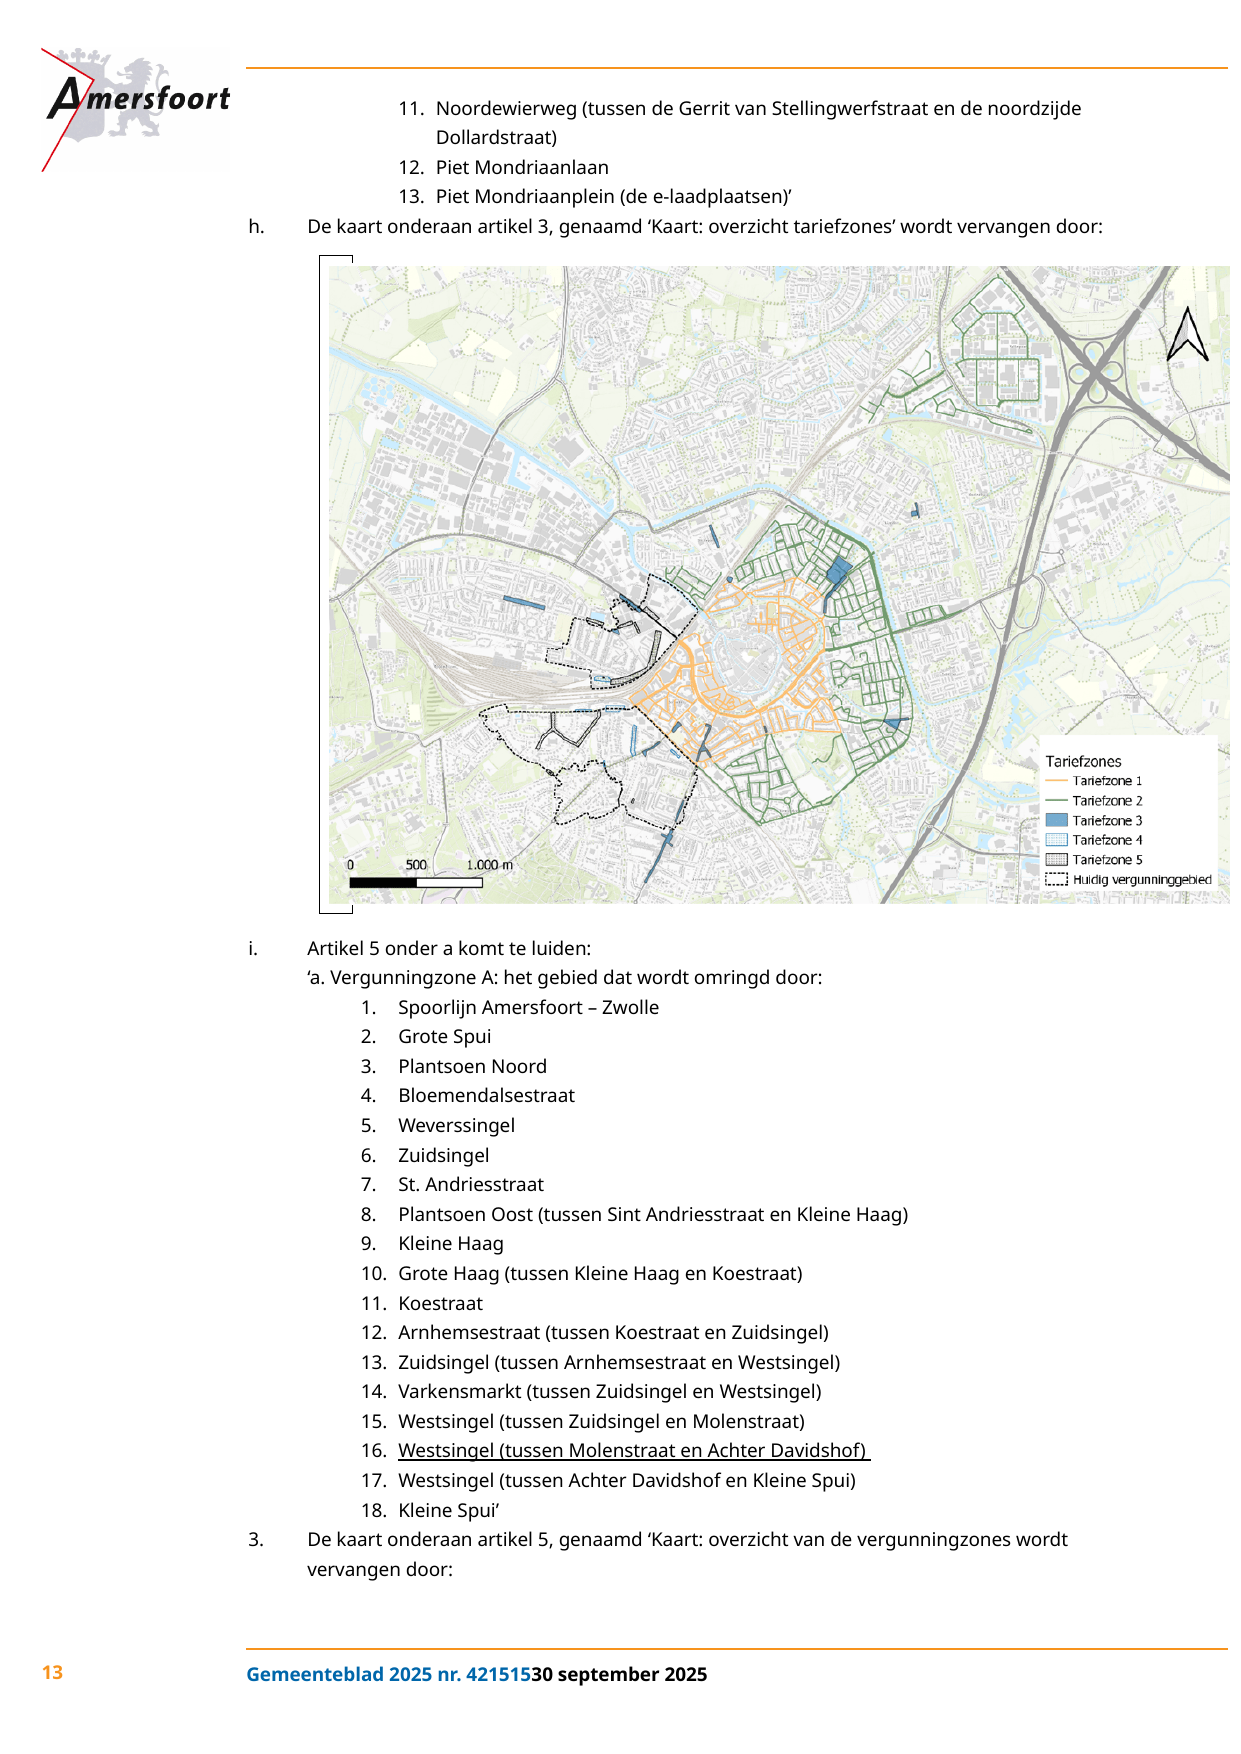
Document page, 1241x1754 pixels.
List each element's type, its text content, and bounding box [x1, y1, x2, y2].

list Plantsoen Oost (tussen Sint Andriesstraat en Kleine Haag) [361, 1201, 1152, 1227]
list Piet Mondriaanplein (de e-laadplaatsen)’ [398, 183, 1152, 209]
list Artikel 5 onder a komt te luiden: [248, 935, 1152, 960]
list St. Andriesstraat [361, 1171, 1152, 1197]
list Koestraat [361, 1290, 1152, 1315]
list Varkensmarkt (tussen Zuidsingel en Westsingel) [361, 1378, 1152, 1404]
list Zuidsingel [361, 1142, 1152, 1167]
list Piet Mondriaanlaan [398, 154, 1152, 180]
list ‘a. Vergunningzone A: het gebied dat wordt omringd door: [248, 964, 1152, 990]
list De kaart onderaan artikel 5, genaamd ‘Kaart: overzicht van de vergunningzones wordt vervangen door: [248, 1526, 1152, 1582]
list Noordewierweg (tussen de Gerrit van Stellingwerfstraat en de noordzijde Dollardstraat) [398, 95, 1152, 150]
list Spoorlijn Amersfoort – Zwolle [361, 994, 1152, 1019]
list Zuidsingel (tussen Arnhemsestraat en Westsingel) [361, 1349, 1152, 1374]
list De kaart onderaan artikel 3, genaamd ‘Kaart: overzicht tariefzones’ wordt vervangen door: [248, 213, 1152, 239]
list Westsingel (tussen Zuidsingel en Molenstraat) [361, 1408, 1152, 1434]
picture [327, 263, 1232, 905]
list Arnhemsestraat (tussen Koestraat en Zuidsingel) [361, 1319, 1152, 1345]
picture [41, 47, 231, 172]
list Plantsoen Noord [361, 1053, 1152, 1079]
list Westsingel (tussen Molenstraat en Achter Davidshof) [361, 1438, 1152, 1463]
list Kleine Spui’ [361, 1497, 1152, 1522]
list Westsingel (tussen Achter Davidshof en Kleine Spui) [361, 1467, 1152, 1493]
list Grote Haag (tussen Kleine Haag en Koestraat) [361, 1260, 1152, 1286]
list Kleine Haag [361, 1231, 1152, 1256]
list Bloemendalsestraat [361, 1083, 1152, 1108]
list Grote Spui [361, 1023, 1152, 1049]
list Weverssingel [361, 1112, 1152, 1138]
